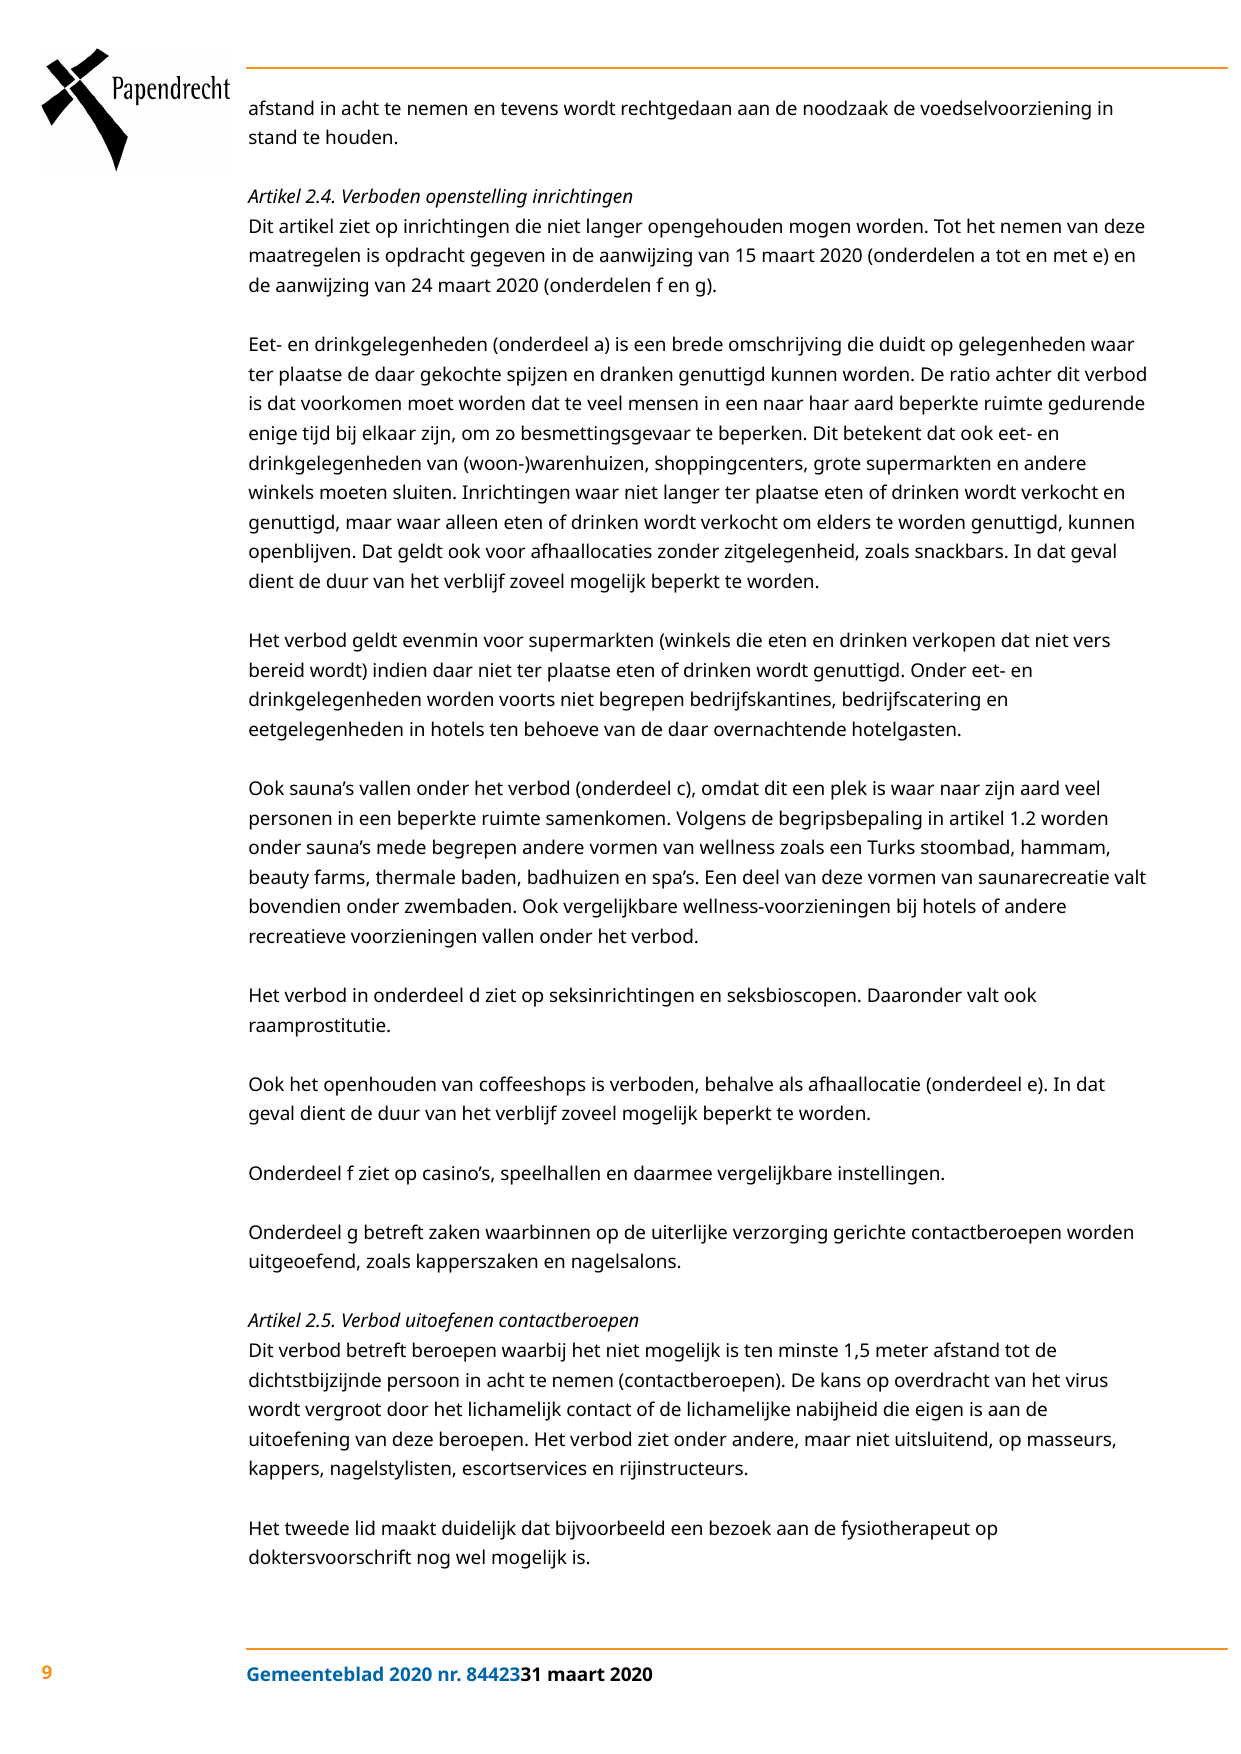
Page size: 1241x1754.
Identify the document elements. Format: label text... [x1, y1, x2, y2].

text Artikel 2.4. Verboden openstelling inrichtingen [248, 183, 1152, 209]
picture [41, 47, 231, 172]
text Dit artikel ziet op inrichtingen die niet langer opengehouden mogen worden. Tot het nemen van deze maatregelen is opdracht gegeven in de aanwijzing van 15 maart 2020 (onderdelen a tot en met e) en de aanwijzing van 24 maart 2020 (onderdelen f en g). [248, 213, 1152, 298]
text Dit verbod betreft beroepen waarbij het niet mogelijk is ten minste 1,5 meter afstand tot de dichtstbijzijnde persoon in acht te nemen (contactberoepen). De kans op overdracht van het virus wordt vergroot door het lichamelijk contact of de lichamelijke nabijheid die eigen is aan de uitoefening van deze beroepen. Het verbod ziet onder andere, maar niet uitsluitend, op masseurs, kappers, nagelstylisten, escortservices en rijinstructeurs. [248, 1337, 1152, 1481]
text Het verbod geldt evenmin voor supermarkten (winkels die eten en drinken verkopen dat niet vers bereid wordt) indien daar niet ter plaatse eten of drinken wordt genuttigd. Onder eet- en drinkgelegenheden worden voorts niet begrepen bedrijfskantines, bedrijfscatering en eetgelegenheden in hotels ten behoeve van de daar overnachtende hotelgasten. [248, 627, 1152, 742]
text Het tweede lid maakt duidelijk dat bijvoorbeeld een bezoek aan de fysiotherapeut op doktersvoorschrift nog wel mogelijk is. [248, 1515, 1152, 1570]
text Ook sauna’s vallen onder het verbod (onderdeel c), omdat dit een plek is waar naar zijn aard veel personen in een beperkte ruimte samenkomen. Volgens de begripsbepaling in artikel 1.2 worden onder sauna’s mede begrepen andere vormen van wellness zoals een Turks stoombad, hammam, beauty farms, thermale baden, badhuizen en spa’s. Een deel van deze vormen van saunarecreatie valt bovendien onder zwembaden. Ook vergelijkbare wellness-voorzieningen bij hotels of andere recreatieve voorzieningen vallen onder het verbod. [248, 775, 1152, 949]
text afstand in acht te nemen en tevens wordt rechtgedaan aan de noodzaak de voedselvoorziening in stand te houden. [248, 95, 1152, 150]
text Eet- en drinkgelegenheden (onderdeel a) is een brede omschrijving die duidt op gelegenheden waar ter plaatse de daar gekochte spijzen en dranken genuttigd kunnen worden. De ratio achter dit verbod is dat voorkomen moet worden dat te veel mensen in een naar haar aard beperkte ruimte gedurende enige tijd bij elkaar zijn, om zo besmettingsgevaar te beperken. Dit betekent dat ook eet- en drinkgelegenheden van (woon-)warenhuizen, shoppingcenters, grote supermarkten en andere winkels moeten sluiten. Inrichtingen waar niet langer ter plaatse eten of drinken wordt verkocht en genuttigd, maar waar alleen eten of drinken wordt verkocht om elders te worden genuttigd, kunnen openblijven. Dat geldt ook voor afhaallocaties zonder zitgelegenheid, zoals snackbars. In dat geval dient de duur van het verblijf zoveel mogelijk beperkt te worden. [248, 331, 1152, 594]
text Artikel 2.5. Verbod uitoefenen contactberoepen [248, 1308, 1152, 1333]
text Onderdeel f ziet op casino’s, speelhallen en daarmee vergelijkbare instellingen. [248, 1160, 1152, 1186]
text Ook het openhouden van coffeeshops is verboden, behalve als afhaallocatie (onderdeel e). In dat geval dient de duur van het verblijf zoveel mogelijk beperkt te worden. [248, 1071, 1152, 1126]
text Het verbod in onderdeel d ziet op seksinrichtingen en seksbioscopen. Daaronder valt ook raamprostitutie. [248, 982, 1152, 1038]
text Onderdeel g betreft zaken waarbinnen op de uiterlijke verzorging gerichte contactberoepen worden uitgeoefend, zoals kapperszaken en nagelsalons. [248, 1219, 1152, 1274]
